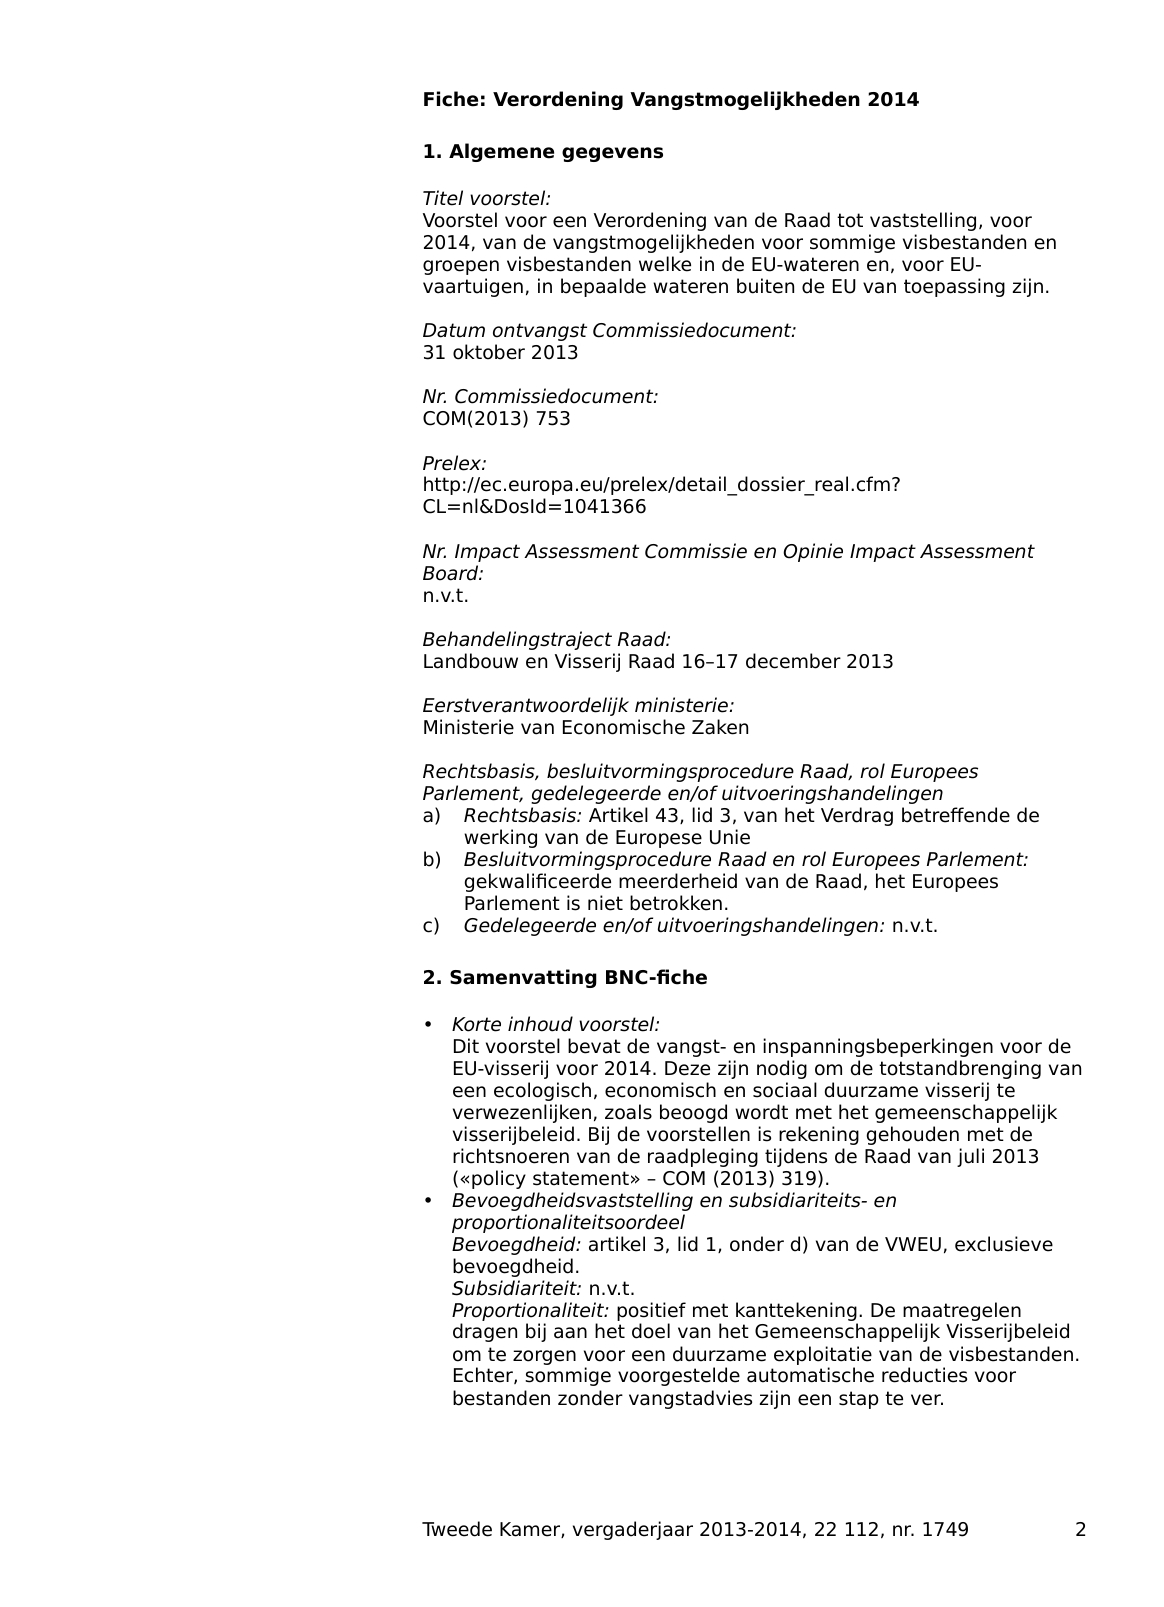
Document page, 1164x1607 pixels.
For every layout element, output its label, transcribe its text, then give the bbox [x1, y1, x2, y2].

text Nr. Impact Assessment Commissie en Opinie Impact Assessment Board: [422, 541, 1087, 584]
subtitle Fiche: Verordening Vangstmogelijkheden 2014 [422, 89, 1087, 111]
subtitle 1. Algemene gegevens [422, 141, 1087, 163]
text Datum ontvangst Commissiedocument: [422, 320, 1087, 342]
text b) Besluitvormingsprocedure Raad en rol Europees Parlement: gekwalificeerde meerderheid van de Raad, het Europees Parlement is niet betrokken. [422, 849, 1087, 915]
text c) Gedelegeerde en/of uitvoeringshandelingen: n.v.t. [422, 915, 1087, 937]
text n.v.t. [422, 584, 1087, 606]
text • Korte inhoud voorstel: [422, 1014, 1087, 1036]
text Rechtsbasis, besluitvormingsprocedure Raad, rol Europees Parlement, gedelegeerde en/of uitvoeringshandelingen [422, 761, 1087, 805]
text Subsidiariteit: n.v.t. [452, 1277, 1087, 1299]
text COM(2013) 753 [422, 408, 1087, 430]
text Titel voorstel: [422, 188, 1087, 210]
text Prelex: [422, 452, 1087, 474]
text • Bevoegdheidsvaststelling en subsidiariteits- en proportionaliteitsoordeel [422, 1189, 1087, 1233]
text a) Rechtsbasis: Artikel 43, lid 3, van het Verdrag betreffende de werking van de Europese Unie [422, 805, 1087, 849]
text Proportionaliteit: positief met kanttekening. De maatregelen dragen bij aan het doel van het Gemeenschappelijk Visserijbeleid om te zorgen voor een duurzame exploitatie van de visbestanden. Echter, sommige voorgestelde automatische reducties voor bestanden zonder vangstadvies zijn een stap te ver. [452, 1299, 1087, 1409]
text Landbouw en Visserij Raad 16–17 december 2013 [422, 651, 1087, 673]
text Nr. Commissiedocument: [422, 386, 1087, 408]
text Voorstel voor een Verordening van de Raad tot vaststelling, voor 2014, van de vangstmogelijkheden voor sommige visbestanden en groepen visbestanden welke in de EU-wateren en, voor EU-vaartuigen, in bepaalde wateren buiten de EU van toepassing zijn. [422, 210, 1087, 298]
subtitle 2. Samenvatting BNC-fiche [422, 967, 1087, 989]
text Dit voorstel bevat de vangst- en inspanningsbeperkingen voor de EU-visserij voor 2014. Deze zijn nodig om de totstandbrenging van een ecologisch, economisch en sociaal duurzame visserij te verwezenlijken, zoals beoogd wordt met het gemeenschappelijk visserijbeleid. Bij de voorstellen is rekening gehouden met de richtsnoeren van de raadpleging tijdens de Raad van juli 2013 («policy statement» – COM (2013) 319). [452, 1036, 1087, 1189]
text Ministerie van Economische Zaken [422, 717, 1087, 739]
text Bevoegdheid: artikel 3, lid 1, onder d) van de VWEU, exclusieve bevoegdheid. [452, 1233, 1087, 1277]
text http://ec.europa.eu/prelex/detail_dossier_real.cfm?CL=nl&DosId=1041366 [422, 474, 1087, 518]
text Behandelingstraject Raad: [422, 629, 1087, 651]
text 31 oktober 2013 [422, 342, 1087, 364]
text Eerstverantwoordelijk ministerie: [422, 695, 1087, 717]
